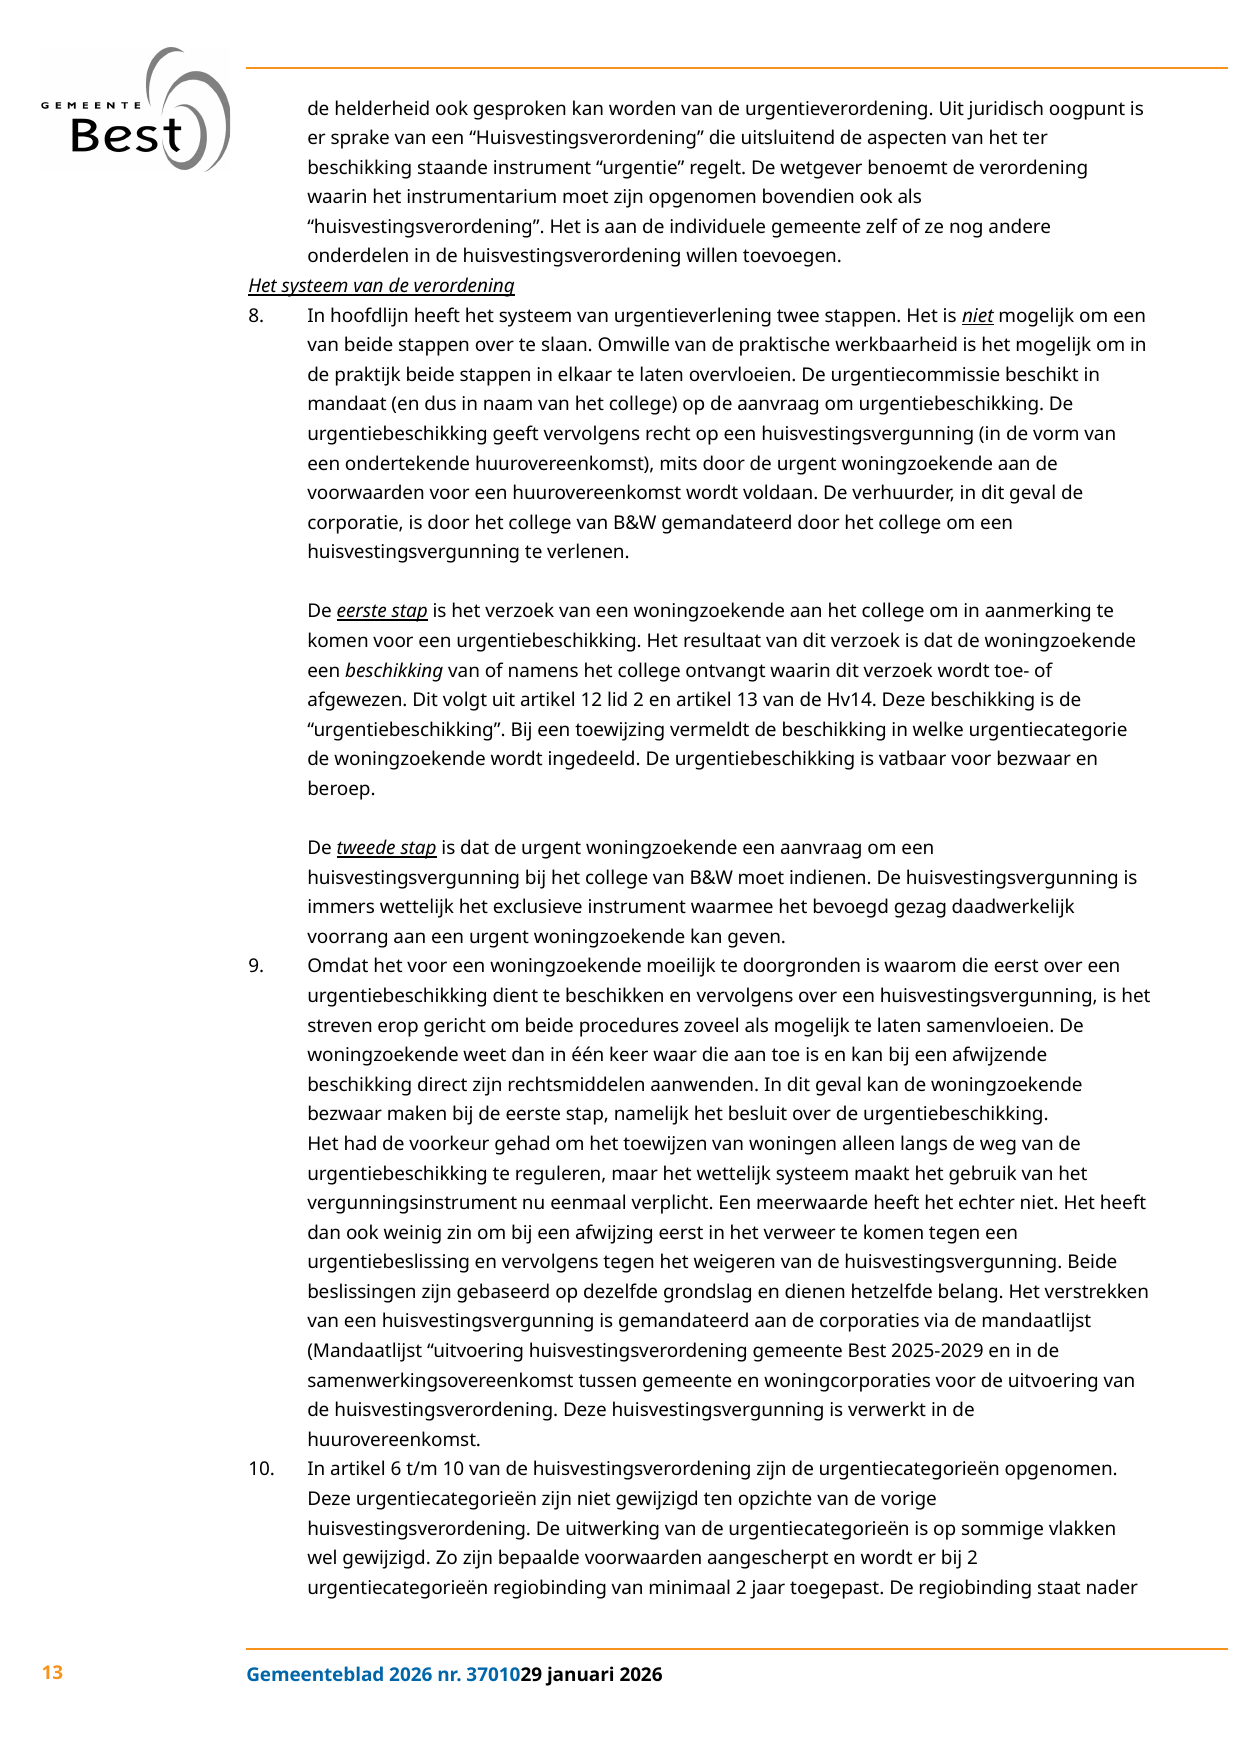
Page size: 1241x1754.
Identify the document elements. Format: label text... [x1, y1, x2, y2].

list Het had de voorkeur gehad om het toewijzen van woningen alleen langs de weg van de urgentiebeschikking te reguleren, maar het wettelijk systeem maakt het gebruik van het vergunningsinstrument nu eenmaal verplicht. Een meerwaarde heeft het echter niet. Het heeft dan ook weinig zin om bij een afwijzing eerst in het verweer te komen tegen een urgentiebeslissing en vervolgens tegen het weigeren van de huisvestingsvergunning. Beide beslissingen zijn gebaseerd op dezelfde grondslag en dienen hetzelfde belang. Het verstrekken van een huisvestingsvergunning is gemandateerd aan de corporaties via de mandaatlijst (Mandaatlijst “uitvoering huisvestingsverordening gemeente Best 2025-2029 en in de samenwerkingsovereenkomst tussen gemeente en woningcorporaties voor de uitvoering van de huisvestingsverordening. Deze huisvestingsvergunning is verwerkt in de huurovereenkomst. [248, 1130, 1152, 1452]
list In hoofdlijn heeft het systeem van urgentieverlening twee stappen. Het is niet mogelijk om een van beide stappen over te slaan. Omwille van de praktische werkbaarheid is het mogelijk om in de praktijk beide stappen in elkaar te laten overvloeien. De urgentiecommissie beschikt in mandaat (en dus in naam van het college) op de aanvraag om urgentiebeschikking. De urgentiebeschikking geeft vervolgens recht op een huisvestingsvergunning (in de vorm van een ondertekende huurovereenkomst), mits door de urgent woningzoekende aan de voorwaarden voor een huurovereenkomst wordt voldaan. De verhuurder, in dit geval de corporatie, is door het college van B&W gemandateerd door het college om een huisvestingsvergunning te verlenen. [248, 302, 1152, 564]
list de helderheid ook gesproken kan worden van de urgentieverordening. Uit juridisch oogpunt is er sprake van een “Huisvestingsverordening” die uitsluitend de aspecten van het ter beschikking staande instrument “urgentie” regelt. De wetgever benoemt de verordening waarin het instrumentarium moet zijn opgenomen bovendien ook als “huisvestingsverordening”. Het is aan de individuele gemeente zelf of ze nog andere onderdelen in de huisvestingsverordening willen toevoegen. [248, 95, 1152, 268]
list Omdat het voor een woningzoekende moeilijk te doorgronden is waarom die eerst over een urgentiebeschikking dient te beschikken en vervolgens over een huisvestingsvergunning, is het streven erop gericht om beide procedures zoveel als mogelijk te laten samenvloeien. De woningzoekende weet dan in één keer waar die aan toe is en kan bij een afwijzende beschikking direct zijn rechtsmiddelen aanwenden. In dit geval kan de woningzoekende bezwaar maken bij de eerste stap, namelijk het besluit over de urgentiebeschikking. [248, 953, 1152, 1126]
list In artikel 6 t/m 10 van de huisvestingsverordening zijn de urgentiecategorieën opgenomen. Deze urgentiecategorieën zijn niet gewijzigd ten opzichte van de vorige huisvestingsverordening. De uitwerking van de urgentiecategorieën is op sommige vlakken wel gewijzigd. Zo zijn bepaalde voorwaarden aangescherpt en wordt er bij 2 urgentiecategorieën regiobinding van minimaal 2 jaar toegepast. De regiobinding staat nader [248, 1456, 1152, 1600]
text Het systeem van de verordening [248, 272, 1152, 298]
list De tweede stap is dat de urgent woningzoekende een aanvraag om een huisvestingsvergunning bij het college van B&W moet indienen. De huisvestingsvergunning is immers wettelijk het exclusieve instrument waarmee het bevoegd gezag daadwerkelijk voorrang aan een urgent woningzoekende kan geven. [248, 834, 1152, 949]
picture [41, 47, 231, 172]
list De eerste stap is het verzoek van een woningzoekende aan het college om in aanmerking te komen voor een urgentiebeschikking. Het resultaat van dit verzoek is dat de woningzoekende een beschikking van of namens het college ontvangt waarin dit verzoek wordt toe- of afgewezen. Dit volgt uit artikel 12 lid 2 en artikel 13 van de Hv14. Deze beschikking is de “urgentiebeschikking”. Bij een toewijzing vermeldt de beschikking in welke urgentiecategorie de woningzoekende wordt ingedeeld. De urgentiebeschikking is vatbaar voor bezwaar en beroep. [248, 598, 1152, 801]
